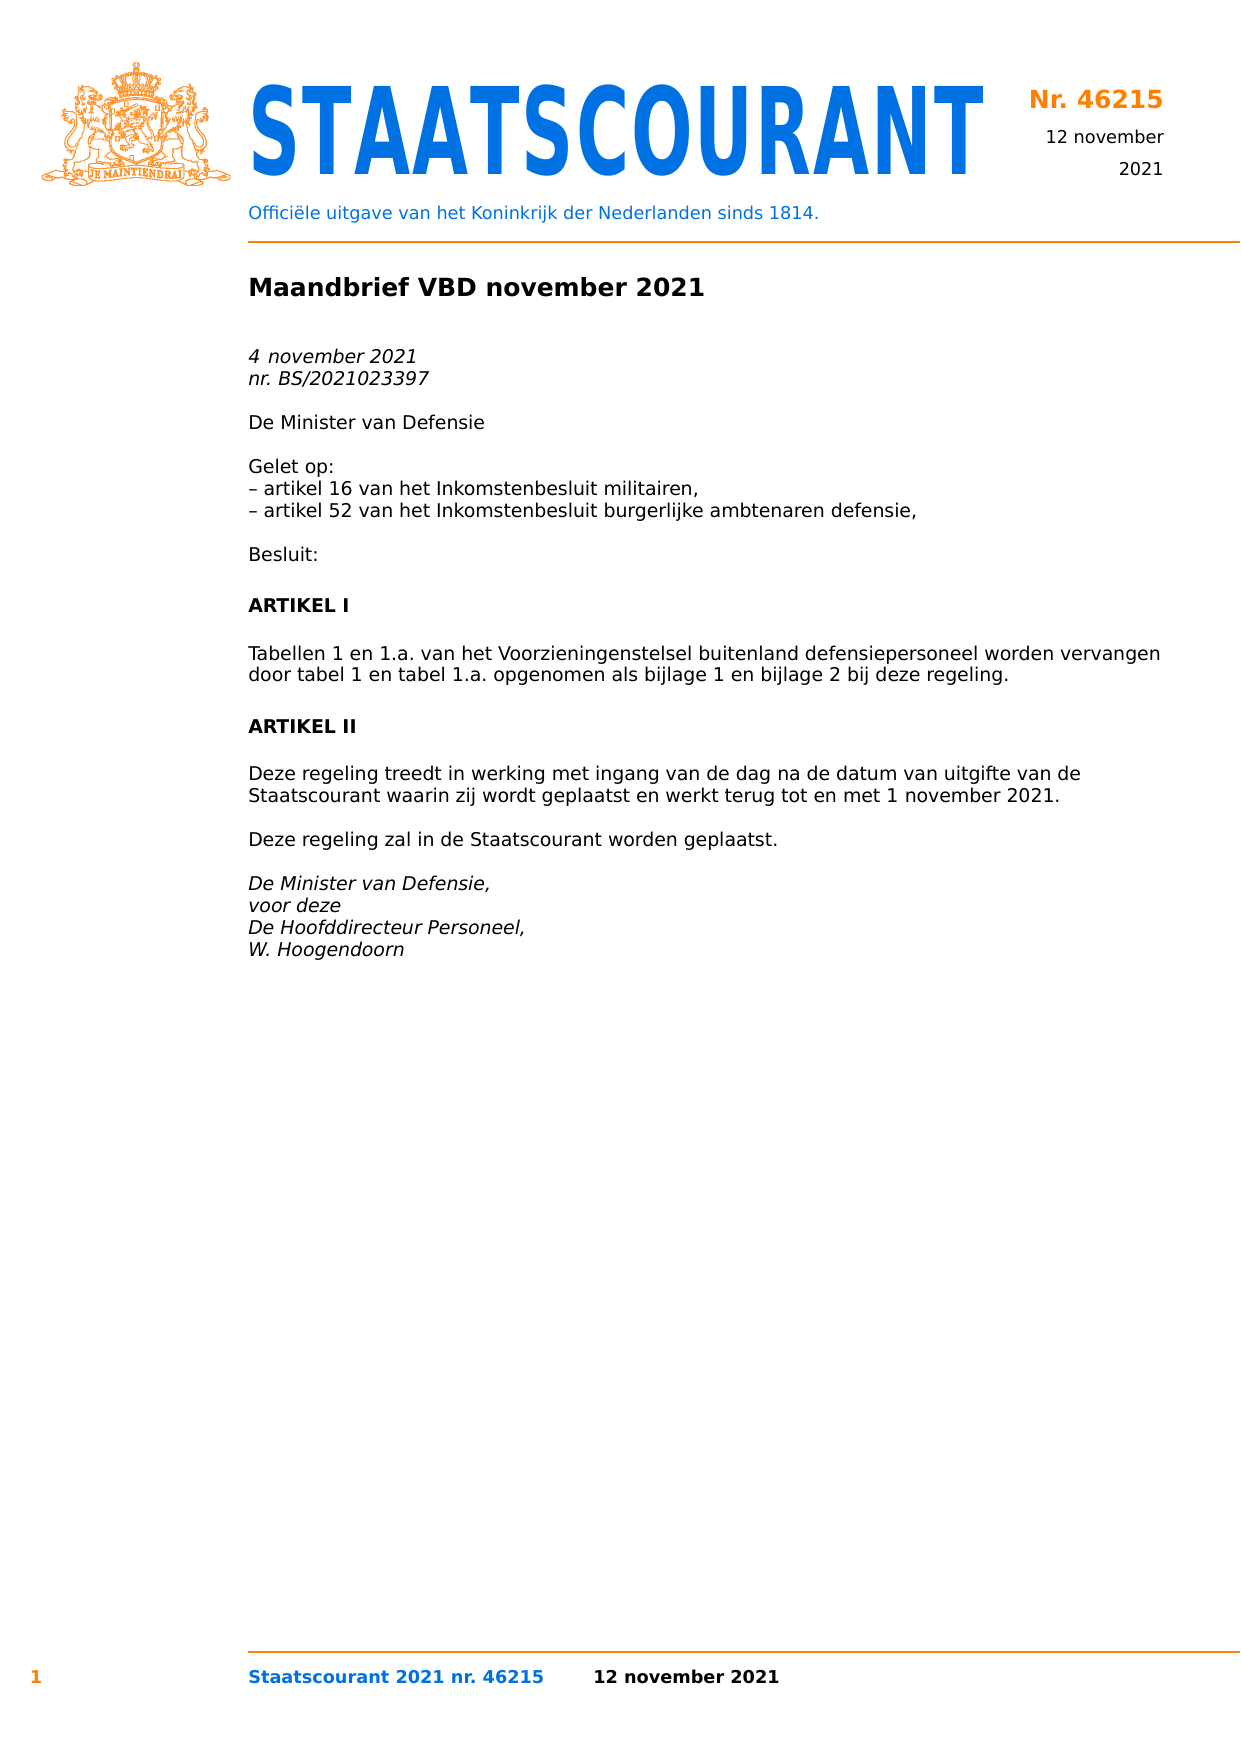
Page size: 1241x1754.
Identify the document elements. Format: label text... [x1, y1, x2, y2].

subtitle ARTIKEL II [248, 716, 1163, 738]
text – artikel 16 van het Inkomstenbesluit militairen, [248, 478, 1163, 499]
text De Minister van Defensie, voor deze De Hoofddirecteur Personeel, W. Hoogendoorn [248, 873, 1163, 961]
table_cell Officiële uitgave van het Koninkrijk der Nederlanden sinds 1814. [248, 203, 1240, 241]
table_header [25, 62, 248, 241]
text nr. BS/2021023397 [248, 368, 1163, 390]
picture [41, 62, 231, 186]
text De Minister van Defensie [248, 412, 1163, 434]
text – artikel 52 van het Inkomstenbesluit burgerlijke ambtenaren defensie, [248, 499, 1163, 522]
text Besluit: [248, 543, 1163, 565]
text 4 november 2021 [248, 346, 1163, 368]
text Tabellen 1 en 1.a. van het Voorzieningenstelsel buitenland defensiepersoneel worden vervangen door tabel 1 en tabel 1.a. opgenomen als bijlage 1 en bijlage 2 bij deze regeling. [248, 642, 1163, 686]
text Gelet op: [248, 456, 1163, 478]
text Deze regeling zal in de Staatscourant worden geplaatst. [248, 829, 1163, 851]
table_cell 12 november [998, 121, 1240, 153]
text Deze regeling treedt in werking met ingang van de dag na de datum van uitgifte van de Staatscourant waarin zij wordt geplaatst en werkt terug tot en met 1 november 2021. [248, 763, 1163, 807]
table_header Nr. 46215 [998, 62, 1240, 121]
subtitle ARTIKEL I [248, 595, 1163, 617]
subtitle Maandbrief VBD november 2021 [248, 273, 1163, 302]
table_header STAATSCOURANT [248, 62, 998, 203]
table_cell 2021 [998, 153, 1240, 203]
